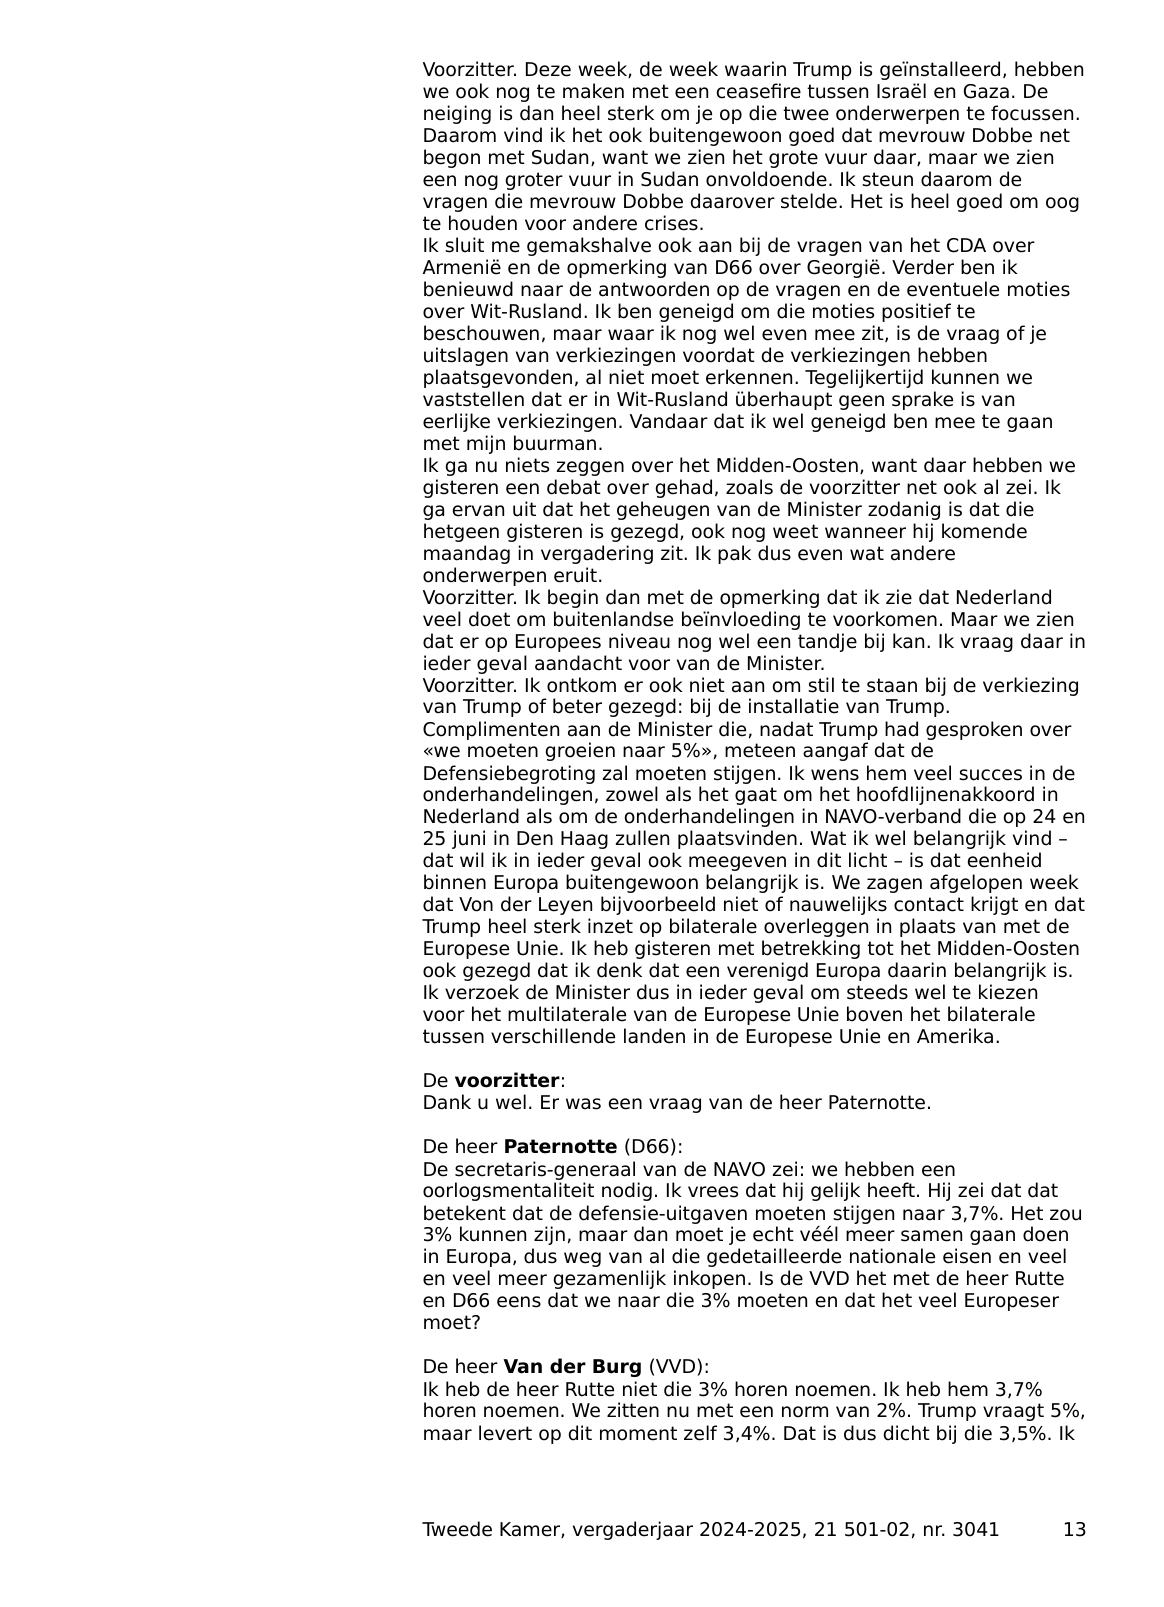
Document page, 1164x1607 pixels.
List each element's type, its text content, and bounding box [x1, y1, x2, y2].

text Ik sluit me gemakshalve ook aan bij de vragen van het CDA over Armenië en de opmerking van D66 over Georgië. Verder ben ik benieuwd naar de antwoorden op de vragen en de eventuele moties over Wit-Rusland. Ik ben geneigd om die moties positief te beschouwen, maar waar ik nog wel even mee zit, is de vraag of je uitslagen van verkiezingen voordat de verkiezingen hebben plaatsgevonden, al niet moet erkennen. Tegelijkertijd kunnen we vaststellen dat er in Wit-Rusland überhaupt geen sprake is van eerlijke verkiezingen. Vandaar dat ik wel geneigd ben mee te gaan met mijn buurman. [422, 235, 1087, 455]
text Dank u wel. Er was een vraag van de heer Paternotte. [422, 1092, 1087, 1114]
text De voorzitter: [422, 1070, 1087, 1092]
text Voorzitter. Deze week, de week waarin Trump is geïnstalleerd, hebben we ook nog te maken met een ceasefire tussen Israël en Gaza. De neiging is dan heel sterk om je op die twee onderwerpen te focussen. Daarom vind ik het ook buitengewoon goed dat mevrouw Dobbe net begon met Sudan, want we zien het grote vuur daar, maar we zien een nog groter vuur in Sudan onvoldoende. Ik steun daarom de vragen die mevrouw Dobbe daarover stelde. Het is heel goed om oog te houden voor andere crises. [422, 59, 1087, 235]
text De heer Paternotte (D66): [422, 1136, 1087, 1158]
text Ik ga nu niets zeggen over het Midden-Oosten, want daar hebben we gisteren een debat over gehad, zoals de voorzitter net ook al zei. Ik ga ervan uit dat het geheugen van de Minister zodanig is dat die hetgeen gisteren is gezegd, ook nog weet wanneer hij komende maandag in vergadering zit. Ik pak dus even wat andere onderwerpen eruit. [422, 455, 1087, 587]
text Voorzitter. Ik begin dan met de opmerking dat ik zie dat Nederland veel doet om buitenlandse beïnvloeding te voorkomen. Maar we zien dat er op Europees niveau nog wel een tandje bij kan. Ik vraag daar in ieder geval aandacht voor van de Minister. [422, 587, 1087, 674]
text Ik heb de heer Rutte niet die 3% horen noemen. Ik heb hem 3,7% horen noemen. We zitten nu met een norm van 2%. Trump vraagt 5%, maar levert op dit moment zelf 3,4%. Dat is dus dicht bij die 3,5%. Ik [422, 1378, 1087, 1444]
text Voorzitter. Ik ontkom er ook niet aan om stil te staan bij de verkiezing van Trump of beter gezegd: bij de installatie van Trump. Complimenten aan de Minister die, nadat Trump had gesproken over «we moeten groeien naar 5%», meteen aangaf dat de Defensiebegroting zal moeten stijgen. Ik wens hem veel succes in de onderhandelingen, zowel als het gaat om het hoofdlijnenakkoord in Nederland als om de onderhandelingen in NAVO-verband die op 24 en 25 juni in Den Haag zullen plaatsvinden. Wat ik wel belangrijk vind – dat wil ik in ieder geval ook meegeven in dit licht – is dat eenheid binnen Europa buitengewoon belangrijk is. We zagen afgelopen week dat Von der Leyen bijvoorbeeld niet of nauwelijks contact krijgt en dat Trump heel sterk inzet op bilaterale overleggen in plaats van met de Europese Unie. Ik heb gisteren met betrekking tot het Midden-Oosten ook gezegd dat ik denk dat een verenigd Europa daarin belangrijk is. Ik verzoek de Minister dus in ieder geval om steeds wel te kiezen voor het multilaterale van de Europese Unie boven het bilaterale tussen verschillende landen in de Europese Unie en Amerika. [422, 674, 1087, 1048]
text De secretaris-generaal van de NAVO zei: we hebben een oorlogsmentaliteit nodig. Ik vrees dat hij gelijk heeft. Hij zei dat dat betekent dat de defensie-uitgaven moeten stijgen naar 3,7%. Het zou 3% kunnen zijn, maar dan moet je echt véél meer samen gaan doen in Europa, dus weg van al die gedetailleerde nationale eisen en veel en veel meer gezamenlijk inkopen. Is de VVD het met de heer Rutte en D66 eens dat we naar die 3% moeten en dat het veel Europeser moet? [422, 1158, 1087, 1334]
text De heer Van der Burg (VVD): [422, 1356, 1087, 1378]
